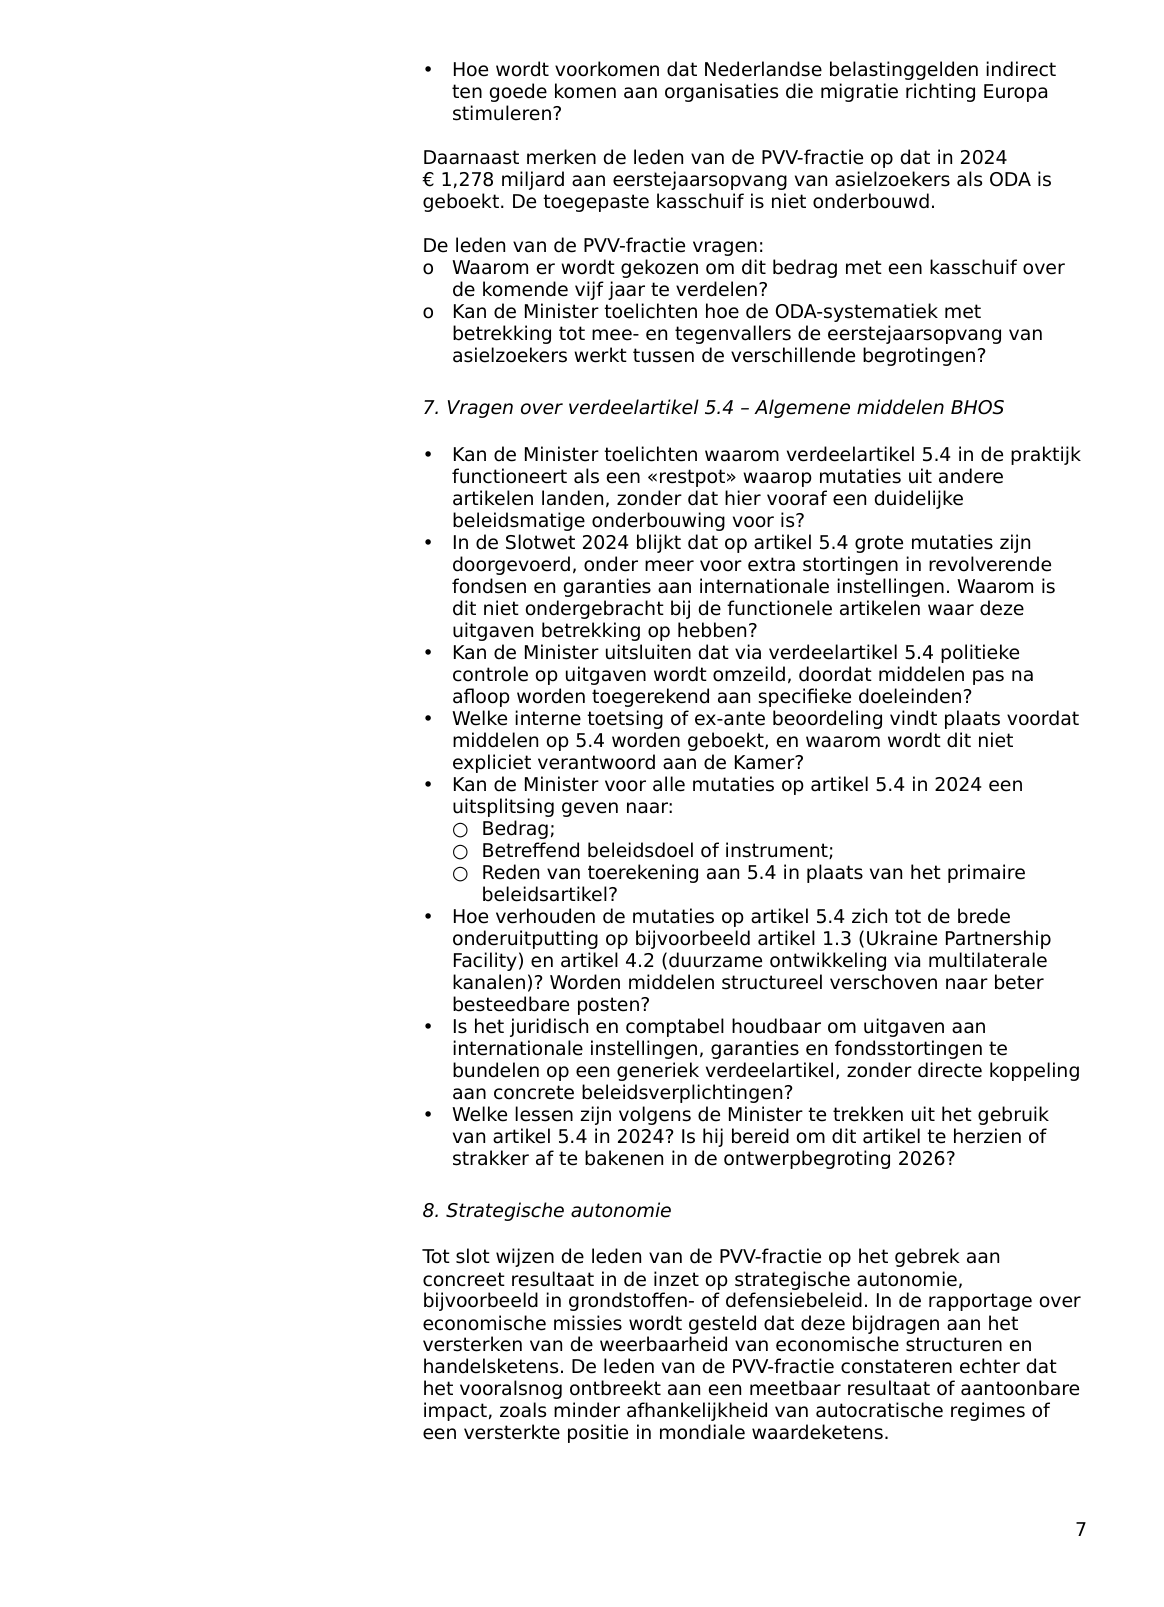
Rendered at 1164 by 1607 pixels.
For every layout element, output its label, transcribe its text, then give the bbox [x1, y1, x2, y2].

text ○ Reden van toerekening aan 5.4 in plaats van het primaire beleidsartikel? [452, 862, 1087, 906]
text • Kan de Minister toelichten waarom verdeelartikel 5.4 in de praktijk functioneert als een «restpot» waarop mutaties uit andere artikelen landen, zonder dat hier vooraf een duidelijke beleidsmatige onderbouwing voor is? [422, 444, 1087, 532]
text ○ Bedrag; [452, 818, 1087, 840]
subtitle 7. Vragen over verdeelartikel 5.4 – Algemene middelen BHOS [422, 397, 1087, 419]
text • In de Slotwet 2024 blijkt dat op artikel 5.4 grote mutaties zijn doorgevoerd, onder meer voor extra stortingen in revolverende fondsen en garanties aan internationale instellingen. Waarom is dit niet ondergebracht bij de functionele artikelen waar deze uitgaven betrekking op hebben? [422, 532, 1087, 642]
text • Kan de Minister uitsluiten dat via verdeelartikel 5.4 politieke controle op uitgaven wordt omzeild, doordat middelen pas na afloop worden toegerekend aan specifieke doeleinden? [422, 642, 1087, 708]
text De leden van de PVV-fractie vragen: [422, 235, 1087, 257]
text ○ Betreffend beleidsdoel of instrument; [452, 840, 1087, 862]
text o Waarom er wordt gekozen om dit bedrag met een kasschuif over de komende vijf jaar te verdelen? [422, 257, 1087, 301]
text • Hoe wordt voorkomen dat Nederlandse belastinggelden indirect ten goede komen aan organisaties die migratie richting Europa stimuleren? [422, 59, 1087, 125]
subtitle 8. Strategische autonomie [422, 1199, 1087, 1221]
text • Welke interne toetsing of ex-ante beoordeling vindt plaats voordat middelen op 5.4 worden geboekt, en waarom wordt dit niet expliciet verantwoord aan de Kamer? [422, 708, 1087, 774]
text Tot slot wijzen de leden van de PVV-fractie op het gebrek aan concreet resultaat in de inzet op strategische autonomie, bijvoorbeeld in grondstoffen- of defensiebeleid. In de rapportage over economische missies wordt gesteld dat deze bijdragen aan het versterken van de weerbaarheid van economische structuren en handelsketens. De leden van de PVV-fractie constateren echter dat het vooralsnog ontbreekt aan een meetbaar resultaat of aantoonbare impact, zoals minder afhankelijkheid van autocratische regimes of een versterkte positie in mondiale waardeketens. [422, 1246, 1087, 1444]
text • Welke lessen zijn volgens de Minister te trekken uit het gebruik van artikel 5.4 in 2024? Is hij bereid om dit artikel te herzien of strakker af te bakenen in de ontwerpbegroting 2026? [422, 1103, 1087, 1169]
text o Kan de Minister toelichten hoe de ODA-systematiek met betrekking tot mee- en tegenvallers de eerstejaarsopvang van asielzoekers werkt tussen de verschillende begrotingen? [422, 301, 1087, 367]
text • Is het juridisch en comptabel houdbaar om uitgaven aan internationale instellingen, garanties en fondsstortingen te bundelen op een generiek verdeelartikel, zonder directe koppeling aan concrete beleidsverplichtingen? [422, 1016, 1087, 1103]
text • Kan de Minister voor alle mutaties op artikel 5.4 in 2024 een uitsplitsing geven naar: [422, 774, 1087, 818]
text • Hoe verhouden de mutaties op artikel 5.4 zich tot de brede onderuitputting op bijvoorbeeld artikel 1.3 (Ukraine Partnership Facility) en artikel 4.2 (duurzame ontwikkeling via multilaterale kanalen)? Worden middelen structureel verschoven naar beter besteedbare posten? [422, 906, 1087, 1016]
text Daarnaast merken de leden van de PVV-fractie op dat in 2024 € 1,278 miljard aan eerstejaarsopvang van asielzoekers als ODA is geboekt. De toegepaste kasschuif is niet onderbouwd. [422, 147, 1087, 213]
